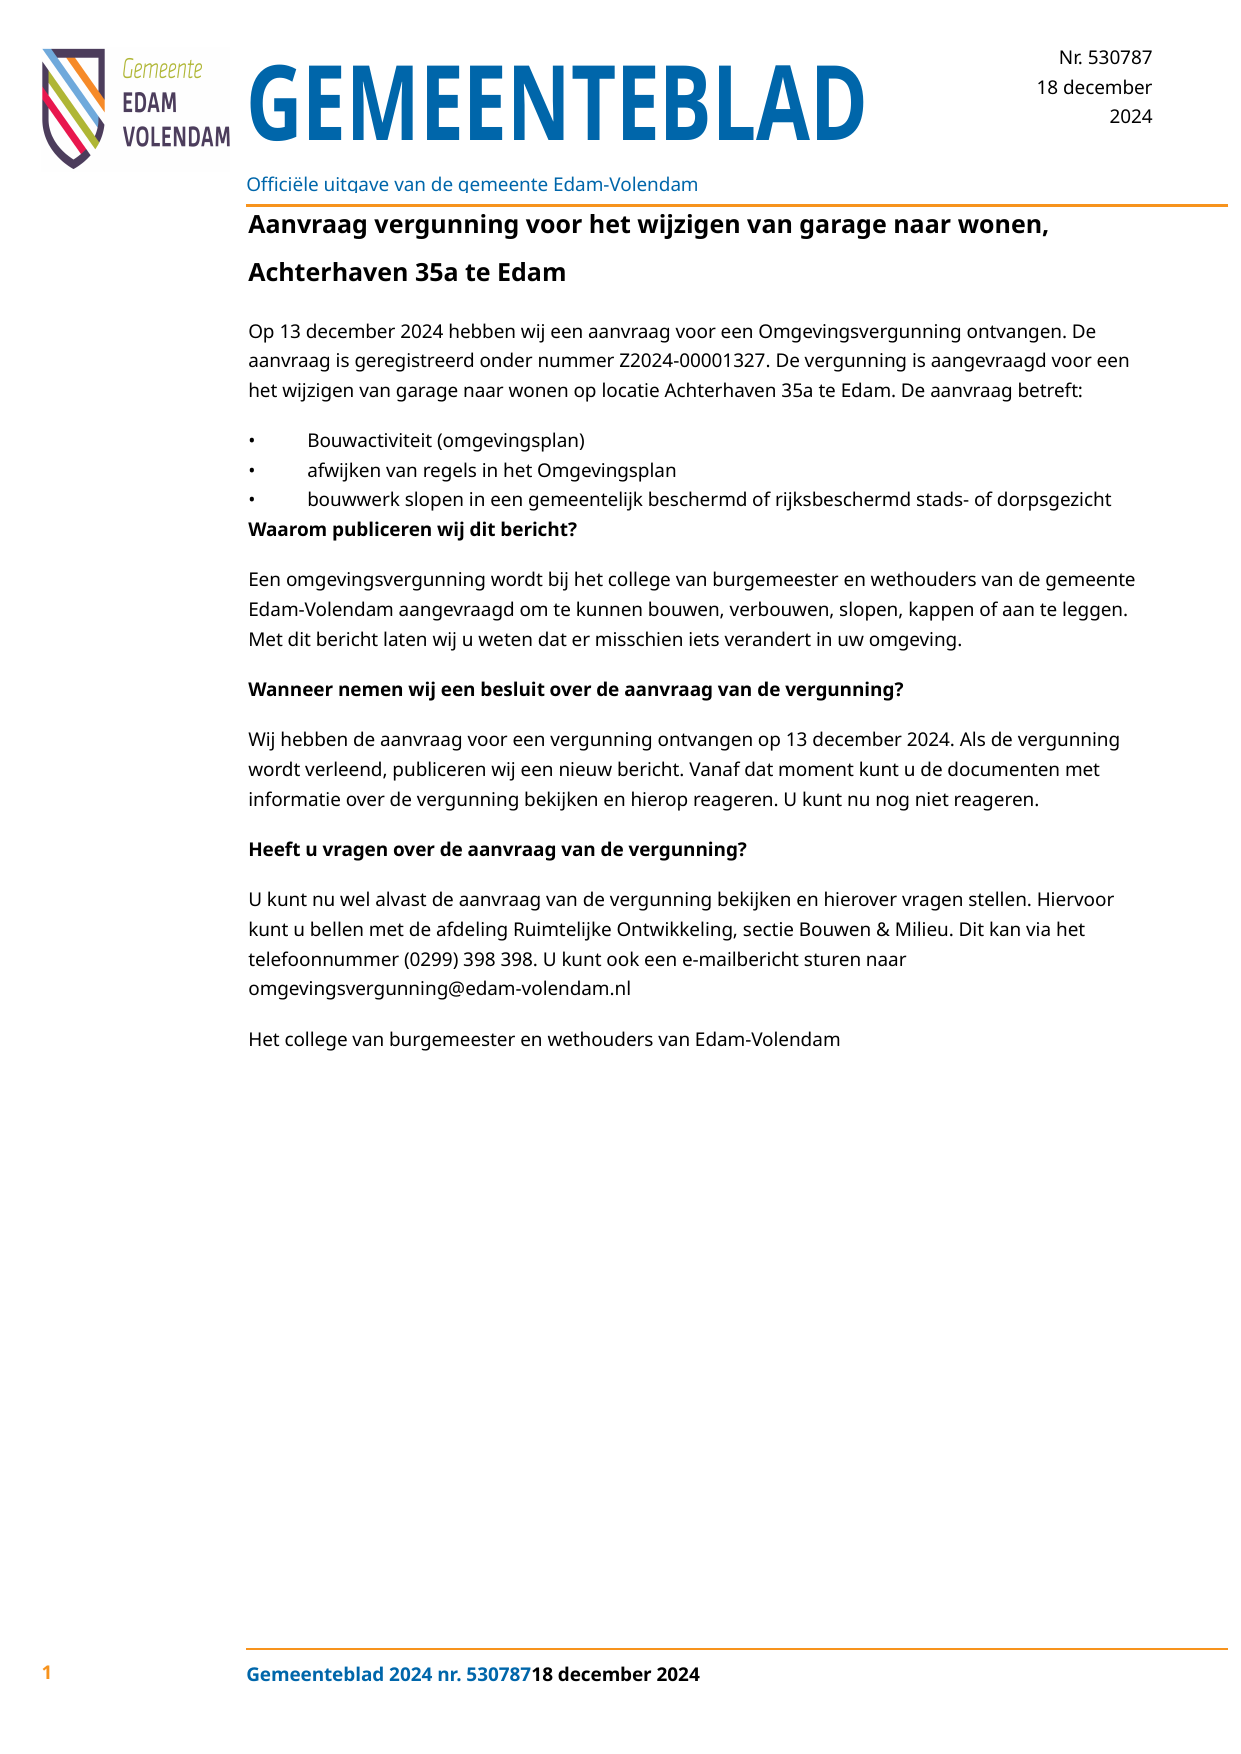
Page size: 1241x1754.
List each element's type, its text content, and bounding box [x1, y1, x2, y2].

text Waarom publiceren wij dit bericht? [248, 516, 1152, 542]
text Het college van burgemeester en wethouders van Edam-Volendam [248, 1026, 1152, 1052]
picture [41, 47, 231, 172]
text Een omgevingsvergunning wordt bij het college van burgemeester en wethouders van de gemeente Edam-Volendam aangevraagd om te kunnen bouwen, verbouwen, slopen, kappen of aan te leggen. Met dit bericht laten wij u weten dat er misschien iets verandert in uw omgeving. [248, 567, 1152, 652]
list Bouwactiviteit (omgevingsplan) [248, 427, 1152, 453]
text Op 13 december 2024 hebben wij een aanvraag voor een Omgevingsvergunning ontvangen. De aanvraag is geregistreerd onder nummer Z2024-00001327. De vergunning is aangevraagd voor een het wijzigen van garage naar wonen op locatie Achterhaven 35a te Edam. De aanvraag betreft: [248, 318, 1152, 403]
text U kunt nu wel alvast de aanvraag van de vergunning bekijken en hierover vragen stellen. Hiervoor kunt u bellen met de afdeling Ruimtelijke Ontwikkeling, sectie Bouwen & Milieu. Dit kan via het telefoonnummer (0299) 398 398. U kunt ook een e-mailbericht sturen naar omgevingsvergunning@edam-volendam.nl [248, 887, 1152, 1001]
text Wanneer nemen wij een besluit over de aanvraag van de vergunning? [248, 676, 1152, 702]
list bouwwerk slopen in een gemeentelijk beschermd of rijksbeschermd stads- of dorpsgezicht [248, 487, 1152, 512]
text Wij hebben de aanvraag voor een vergunning ontvangen op 13 december 2024. Als de vergunning wordt verleend, publiceren wij een nieuw bericht. Vanaf dat moment kunt u de documenten met informatie over de vergunning bekijken en hierop reageren. U kunt nu nog niet reageren. [248, 727, 1152, 812]
text Aanvraag vergunning voor het wijzigen van garage naar wonen, Achterhaven 35a te Edam [248, 207, 1152, 288]
text Heeft u vragen over de aanvraag van de vergunning? [248, 836, 1152, 862]
list afwijken van regels in het Omgevingsplan [248, 457, 1152, 483]
